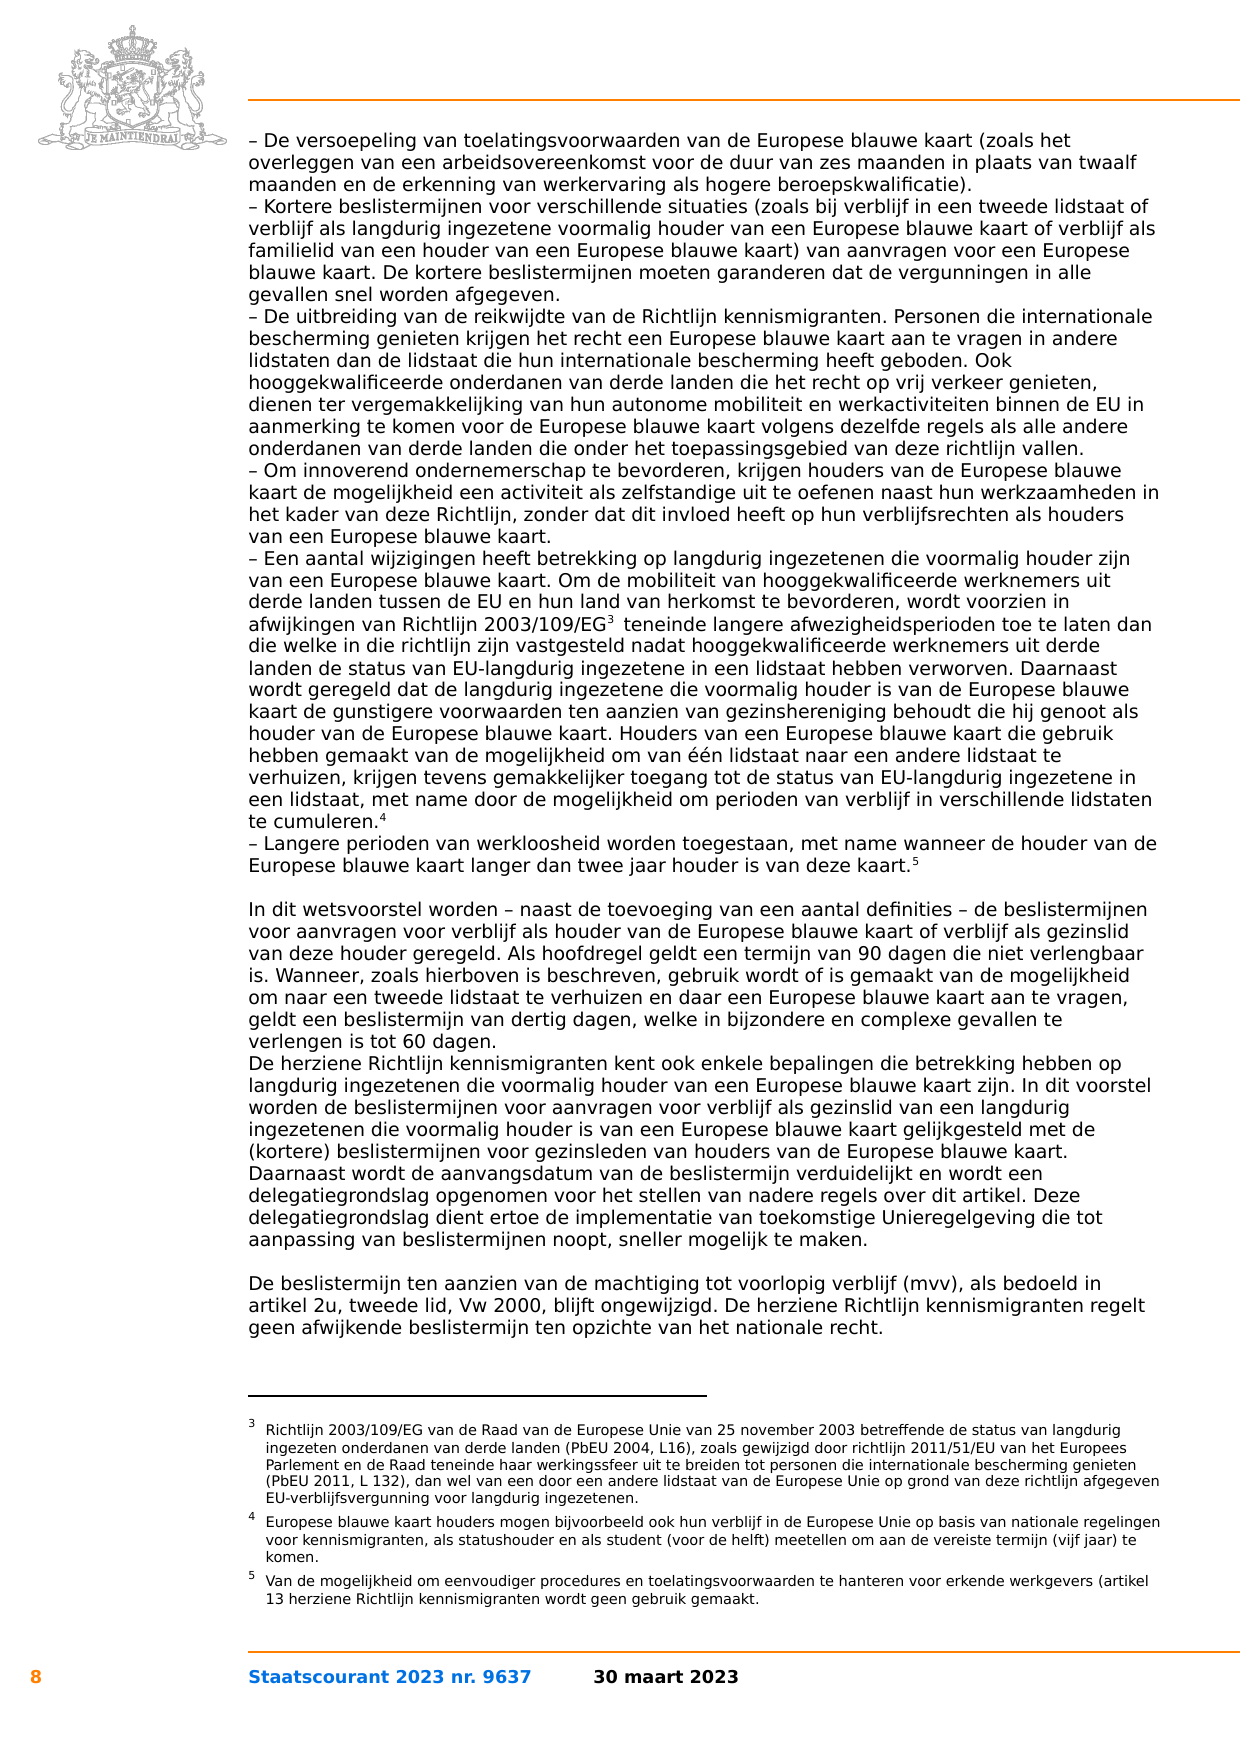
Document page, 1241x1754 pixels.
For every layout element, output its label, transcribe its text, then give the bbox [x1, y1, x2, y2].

text Richtlijn 2003/109/EG van de Raad van de Europese Unie van 25 november 2003 betreffende de status van langdurig ingezeten onderdanen van derde landen (PbEU 2004, L16), zoals gewijzigd door richtlijn 2011/51/EU van het Europees Parlement en de Raad teneinde haar werkingssfeer uit te breiden tot personen die internationale bescherming genieten (PbEU 2011, L 132), dan wel van een door een andere lidstaat van de Europese Unie op grond van deze richtlijn afgegeven EU-verblijfsvergunning voor langdurig ingezetenen. [248, 1418, 1163, 1507]
text – Langere perioden van werkloosheid worden toegestaan, met name wanneer de houder van de Europese blauwe kaart langer dan twee jaar houder is van deze kaart. [248, 833, 1163, 877]
text De herziene Richtlijn kennismigranten kent ook enkele bepalingen die betrekking hebben op langdurig ingezetenen die voormalig houder van een Europese blauwe kaart zijn. In dit voorstel worden de beslistermijnen voor aanvragen voor verblijf als gezinslid van een langdurig ingezetenen die voormalig houder is van een Europese blauwe kaart gelijkgesteld met de (kortere) beslistermijnen voor gezinsleden van houders van de Europese blauwe kaart. [248, 1053, 1163, 1163]
text – Een aantal wijzigingen heeft betrekking op langdurig ingezetenen die voormalig houder zijn van een Europese blauwe kaart. Om de mobiliteit van hooggekwalificeerde werknemers uit derde landen tussen de EU en hun land van herkomst te bevorderen, wordt voorzien in afwijkingen van Richtlijn 2003/109/EG teneinde langere afwezigheidsperioden toe te laten dan die welke in die richtlijn zijn vastgesteld nadat hooggekwalificeerde werknemers uit derde landen de status van EU-langdurig ingezetene in een lidstaat hebben verworven. Daarnaast wordt geregeld dat de langdurig ingezetene die voormalig houder is van de Europese blauwe kaart de gunstigere voorwaarden ten aanzien van gezinshereniging behoudt die hij genoot als houder van de Europese blauwe kaart. Houders van een Europese blauwe kaart die gebruik hebben gemaakt van de mogelijkheid om van één lidstaat naar een andere lidstaat te verhuizen, krijgen tevens gemakkelijker toegang tot de status van EU-langdurig ingezetene in een lidstaat, met name door de mogelijkheid om perioden van verblijf in verschillende lidstaten te cumuleren. [248, 547, 1163, 833]
text – De versoepeling van toelatingsvoorwaarden van de Europese blauwe kaart (zoals het overleggen van een arbeidsovereenkomst voor de duur van zes maanden in plaats van twaalf maanden en de erkenning van werkervaring als hogere beroepskwalificatie). [248, 130, 1163, 196]
text – Om innoverend ondernemerschap te bevorderen, krijgen houders van de Europese blauwe kaart de mogelijkheid een activiteit als zelfstandige uit te oefenen naast hun werkzaamheden in het kader van deze Richtlijn, zonder dat dit invloed heeft op hun verblijfsrechten als houders van een Europese blauwe kaart. [248, 459, 1163, 547]
text Europese blauwe kaart houders mogen bijvoorbeeld ook hun verblijf in de Europese Unie op basis van nationale regelingen voor kennismigranten, als statushouder en als student (voor de helft) meetellen om aan de vereiste termijn (vijf jaar) te komen. [248, 1510, 1163, 1566]
text – De uitbreiding van de reikwijdte van de Richtlijn kennismigranten. Personen die internationale bescherming genieten krijgen het recht een Europese blauwe kaart aan te vragen in andere lidstaten dan de lidstaat die hun internationale bescherming heeft geboden. Ook hooggekwalificeerde onderdanen van derde landen die het recht op vrij verkeer genieten, dienen ter vergemakkelijking van hun autonome mobiliteit en werkactiviteiten binnen de EU in aanmerking te komen voor de Europese blauwe kaart volgens dezelfde regels als alle andere onderdanen van derde landen die onder het toepassingsgebied van deze richtlijn vallen. [248, 306, 1163, 459]
text Van de mogelijkheid om eenvoudiger procedures en toelatingsvoorwaarden te hanteren voor erkende werkgevers (artikel 13 herziene Richtlijn kennismigranten wordt geen gebruik gemaakt. [248, 1569, 1163, 1608]
text De beslistermijn ten aanzien van de machtiging tot voorlopig verblijf (mvv), als bedoeld in artikel 2u, tweede lid, Vw 2000, blijft ongewijzigd. De herziene Richtlijn kennismigranten regelt geen afwijkende beslistermijn ten opzichte van het nationale recht. [248, 1273, 1163, 1338]
picture [38, 25, 227, 150]
text Daarnaast wordt de aanvangsdatum van de beslistermijn verduidelijkt en wordt een delegatiegrondslag opgenomen voor het stellen van nadere regels over dit artikel. Deze delegatiegrondslag dient ertoe de implementatie van toekomstige Unieregelgeving die tot aanpassing van beslistermijnen noopt, sneller mogelijk te maken. [248, 1163, 1163, 1251]
text In dit wetsvoorstel worden – naast de toevoeging van een aantal definities – de beslistermijnen voor aanvragen voor verblijf als houder van de Europese blauwe kaart of verblijf als gezinslid van deze houder geregeld. Als hoofdregel geldt een termijn van 90 dagen die niet verlengbaar is. Wanneer, zoals hierboven is beschreven, gebruik wordt of is gemaakt van de mogelijkheid om naar een tweede lidstaat te verhuizen en daar een Europese blauwe kaart aan te vragen, geldt een beslistermijn van dertig dagen, welke in bijzondere en complexe gevallen te verlengen is tot 60 dagen. [248, 899, 1163, 1053]
text – Kortere beslistermijnen voor verschillende situaties (zoals bij verblijf in een tweede lidstaat of verblijf als langdurig ingezetene voormalig houder van een Europese blauwe kaart of verblijf als familielid van een houder van een Europese blauwe kaart) van aanvragen voor een Europese blauwe kaart. De kortere beslistermijnen moeten garanderen dat de vergunningen in alle gevallen snel worden afgegeven. [248, 196, 1163, 306]
